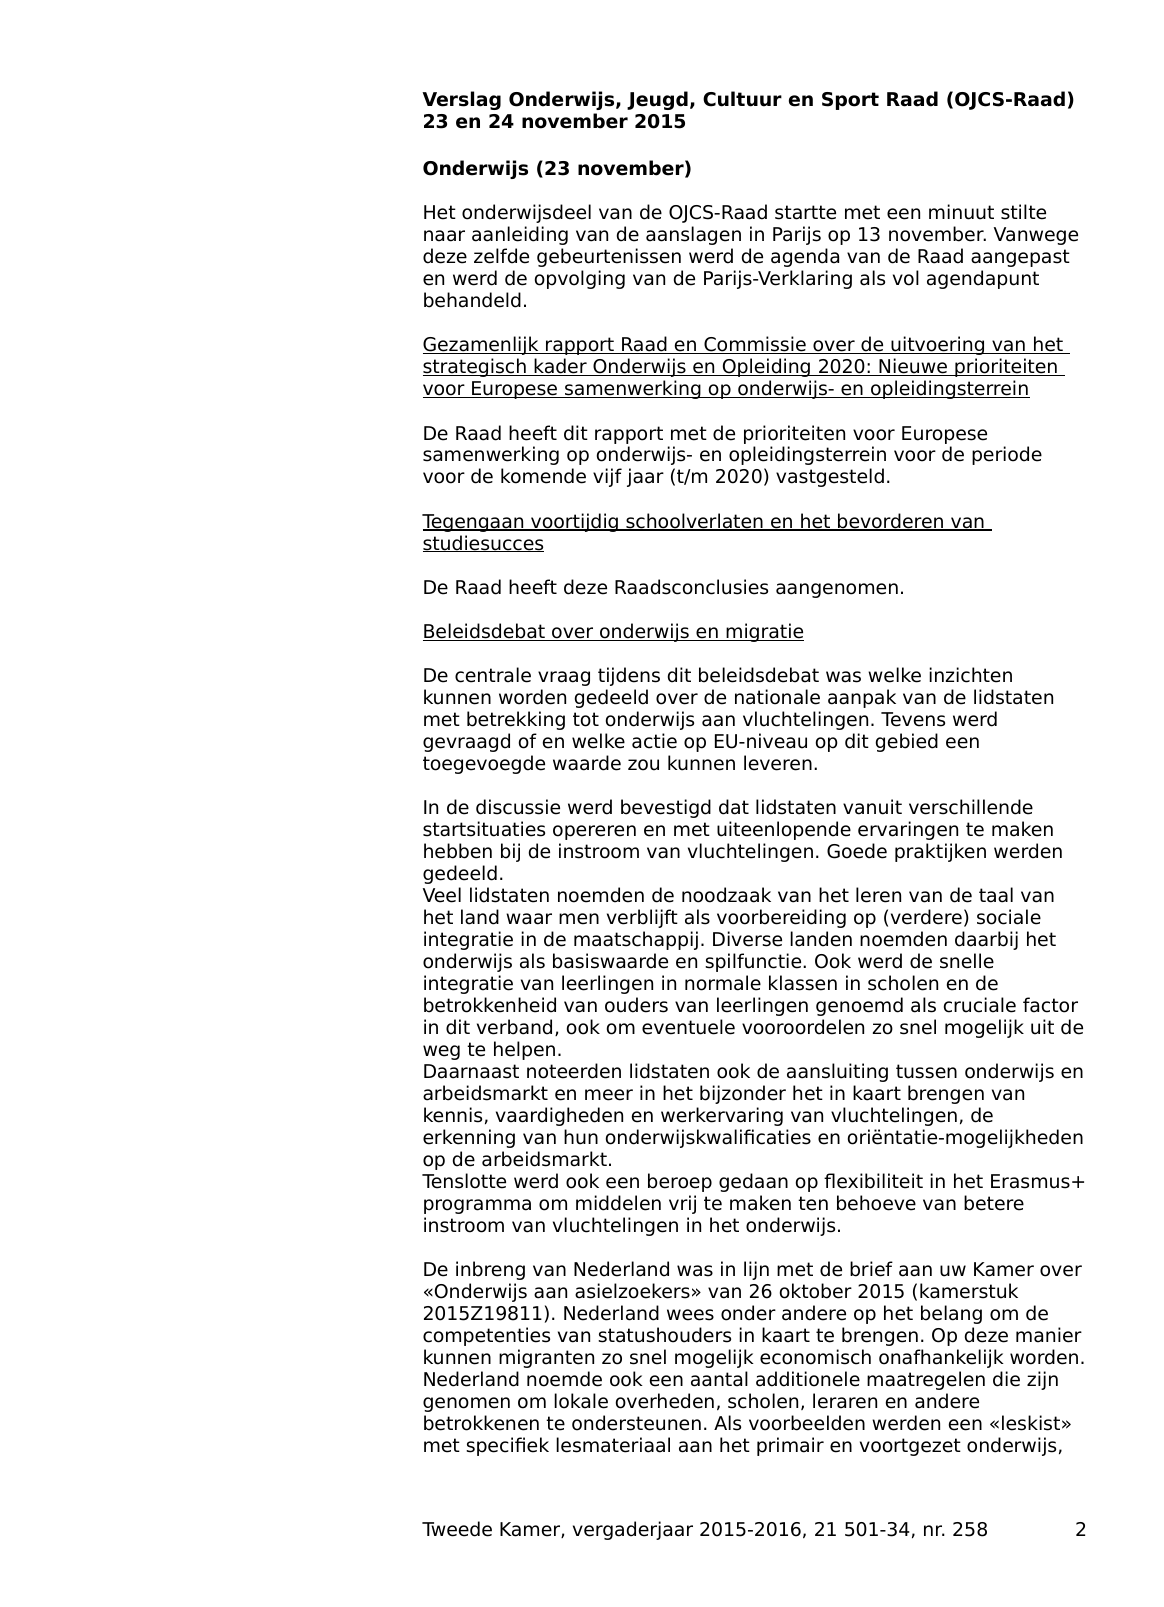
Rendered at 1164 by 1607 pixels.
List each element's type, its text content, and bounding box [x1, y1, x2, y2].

text Tenslotte werd ook een beroep gedaan op flexibiliteit in het Erasmus+ programma om middelen vrij te maken ten behoeve van betere instroom van vluchtelingen in het onderwijs. [422, 1171, 1087, 1237]
subtitle Beleidsdebat over onderwijs en migratie [422, 621, 1087, 643]
subtitle Gezamenlijk rapport Raad en Commissie over de uitvoering van het strategisch kader Onderwijs en Opleiding 2020: Nieuwe prioriteiten voor Europese samenwerking op onderwijs- en opleidingsterrein [422, 334, 1087, 400]
subtitle Tegengaan voortijdig schoolverlaten en het bevorderen van studiesucces [422, 511, 1087, 554]
text Het onderwijsdeel van de OJCS-Raad startte met een minuut stilte naar aanleiding van de aanslagen in Parijs op 13 november. Vanwege deze zelfde gebeurtenissen werd de agenda van de Raad aangepast en werd de opvolging van de Parijs-Verklaring als vol agendapunt behandeld. [422, 202, 1087, 312]
text Daarnaast noteerden lidstaten ook de aansluiting tussen onderwijs en arbeidsmarkt en meer in het bijzonder het in kaart brengen van kennis, vaardigheden en werkervaring van vluchtelingen, de erkenning van hun onderwijskwalificaties en oriëntatie-mogelijkheden op de arbeidsmarkt. [422, 1061, 1087, 1171]
subtitle Onderwijs (23 november) [422, 158, 1087, 180]
text De Raad heeft deze Raadsconclusies aangenomen. [422, 577, 1087, 599]
text Veel lidstaten noemden de noodzaak van het leren van de taal van het land waar men verblijft als voorbereiding op (verdere) sociale integratie in de maatschappij. Diverse landen noemden daarbij het onderwijs als basiswaarde en spilfunctie. Ook werd de snelle integratie van leerlingen in normale klassen in scholen en de betrokkenheid van ouders van leerlingen genoemd als cruciale factor in dit verband, ook om eventuele vooroordelen zo snel mogelijk uit de weg te helpen. [422, 885, 1087, 1061]
subtitle Verslag Onderwijs, Jeugd, Cultuur en Sport Raad (OJCS-Raad) 23 en 24 november 2015 [422, 89, 1087, 133]
text In de discussie werd bevestigd dat lidstaten vanuit verschillende startsituaties opereren en met uiteenlopende ervaringen te maken hebben bij de instroom van vluchtelingen. Goede praktijken werden gedeeld. [422, 797, 1087, 885]
text De Raad heeft dit rapport met de prioriteiten voor Europese samenwerking op onderwijs- en opleidingsterrein voor de periode voor de komende vijf jaar (t/m 2020) vastgesteld. [422, 422, 1087, 488]
text De centrale vraag tijdens dit beleidsdebat was welke inzichten kunnen worden gedeeld over de nationale aanpak van de lidstaten met betrekking tot onderwijs aan vluchtelingen. Tevens werd gevraagd of en welke actie op EU-niveau op dit gebied een toegevoegde waarde zou kunnen leveren. [422, 665, 1087, 775]
text De inbreng van Nederland was in lijn met de brief aan uw Kamer over «Onderwijs aan asielzoekers» van 26 oktober 2015 (kamerstuk 2015Z19811). Nederland wees onder andere op het belang om de competenties van statushouders in kaart te brengen. Op deze manier kunnen migranten zo snel mogelijk economisch onafhankelijk worden. Nederland noemde ook een aantal additionele maatregelen die zijn genomen om lokale overheden, scholen, leraren en andere betrokkenen te ondersteunen. Als voorbeelden werden een «leskist» met specifiek lesmateriaal aan het primair en voortgezet onderwijs, [422, 1259, 1087, 1457]
